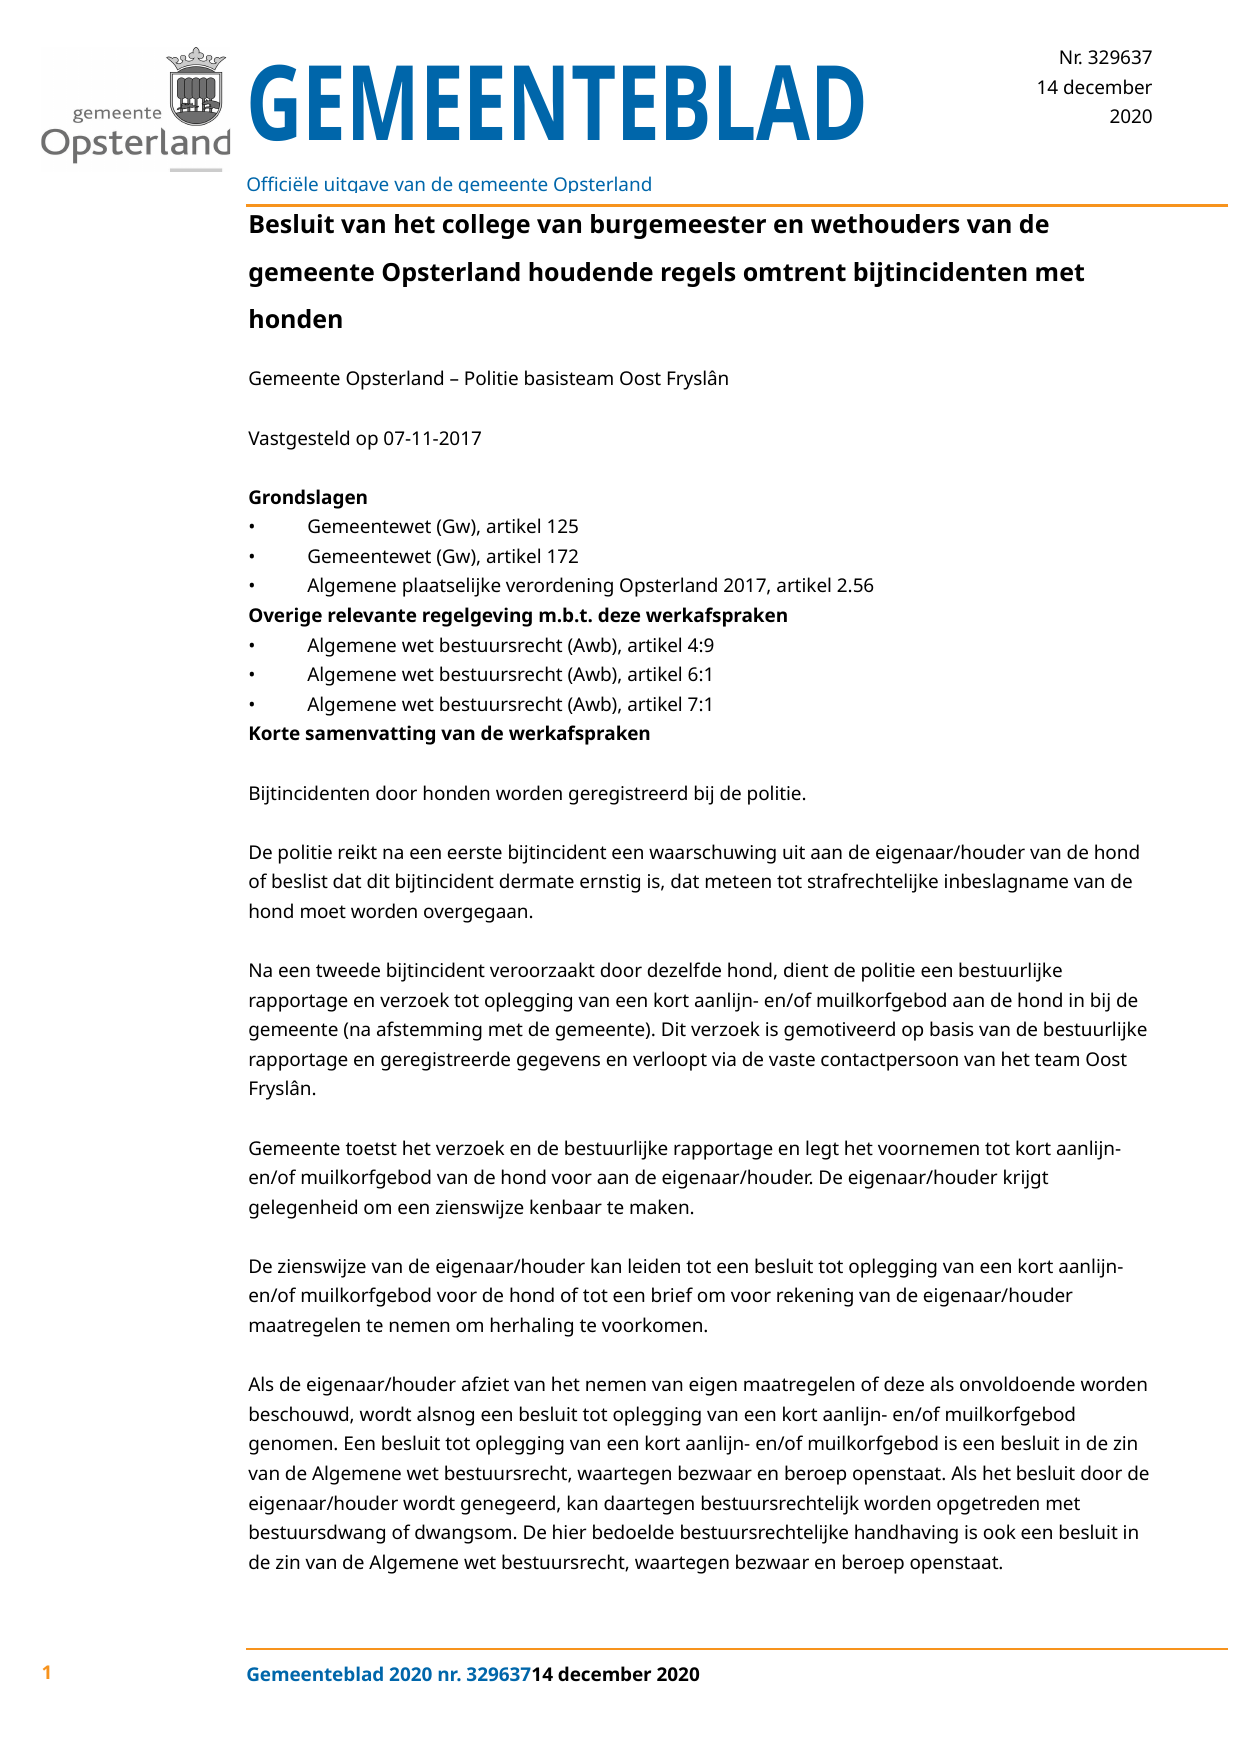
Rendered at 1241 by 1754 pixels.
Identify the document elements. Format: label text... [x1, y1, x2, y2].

list Algemene wet bestuursrecht (Awb), artikel 6:1 [248, 661, 1152, 687]
text Grondslagen [248, 484, 1152, 509]
text Overige relevante regelgeving m.b.t. deze werkafspraken [248, 602, 1152, 628]
picture [41, 47, 231, 172]
list Algemene plaatselijke verordening Opsterland 2017, artikel 2.56 [248, 573, 1152, 598]
text De politie reikt na een eerste bijtincident een waarschuwing uit aan de eigenaar/houder van de hond of beslist dat dit bijtincident dermate ernstig is, dat meteen tot strafrechtelijke inbeslagname van de hond moet worden overgegaan. [248, 839, 1152, 924]
text Korte samenvatting van de werkafspraken [248, 721, 1152, 746]
text Besluit van het college van burgemeester en wethouders van de gemeente Opsterland houdende regels omtrent bijtincidenten met honden [248, 207, 1152, 336]
text Als de eigenaar/houder afziet van het nemen van eigen maatregelen of deze als onvoldoende worden beschouwd, wordt alsnog een besluit tot oplegging van een kort aanlijn- en/of muilkorfgebod genomen. Een besluit tot oplegging van een kort aanlijn- en/of muilkorfgebod is een besluit in de zin van de Algemene wet bestuursrecht, waartegen bezwaar en beroep openstaat. Als het besluit door de eigenaar/houder wordt genegeerd, kan daartegen bestuursrechtelijk worden opgetreden met bestuursdwang of dwangsom. De hier bedoelde bestuursrechtelijke handhaving is ook een besluit in de zin van de Algemene wet bestuursrecht, waartegen bezwaar en beroep openstaat. [248, 1371, 1152, 1574]
text Gemeente Opsterland – Politie basisteam Oost Fryslân [248, 366, 1152, 391]
list Gemeentewet (Gw), artikel 172 [248, 543, 1152, 569]
list Gemeentewet (Gw), artikel 125 [248, 513, 1152, 539]
text Gemeente toetst het verzoek en de bestuurlijke rapportage en legt het voornemen tot kort aanlijn- en/of muilkorfgebod van de hond voor aan de eigenaar/houder. De eigenaar/houder krijgt gelegenheid om een zienswijze kenbaar te maken. [248, 1135, 1152, 1219]
text Vastgesteld op 07-11-2017 [248, 425, 1152, 450]
text De zienswijze van de eigenaar/houder kan leiden tot een besluit tot oplegging van een kort aanlijn- en/of muilkorfgebod voor de hond of tot een brief om voor rekening van de eigenaar/houder maatregelen te nemen om herhaling te voorkomen. [248, 1253, 1152, 1338]
list Algemene wet bestuursrecht (Awb), artikel 7:1 [248, 691, 1152, 717]
text Na een tweede bijtincident veroorzaakt door dezelfde hond, dient de politie een bestuurlijke rapportage en verzoek tot oplegging van een kort aanlijn- en/of muilkorfgebod aan de hond in bij de gemeente (na afstemming met de gemeente). Dit verzoek is gemotiveerd op basis van de bestuurlijke rapportage en geregistreerde gegevens en verloopt via de vaste contactpersoon van het team Oost Fryslân. [248, 957, 1152, 1101]
list Algemene wet bestuursrecht (Awb), artikel 4:9 [248, 632, 1152, 657]
text Bijtincidenten door honden worden geregistreerd bij de politie. [248, 780, 1152, 805]
